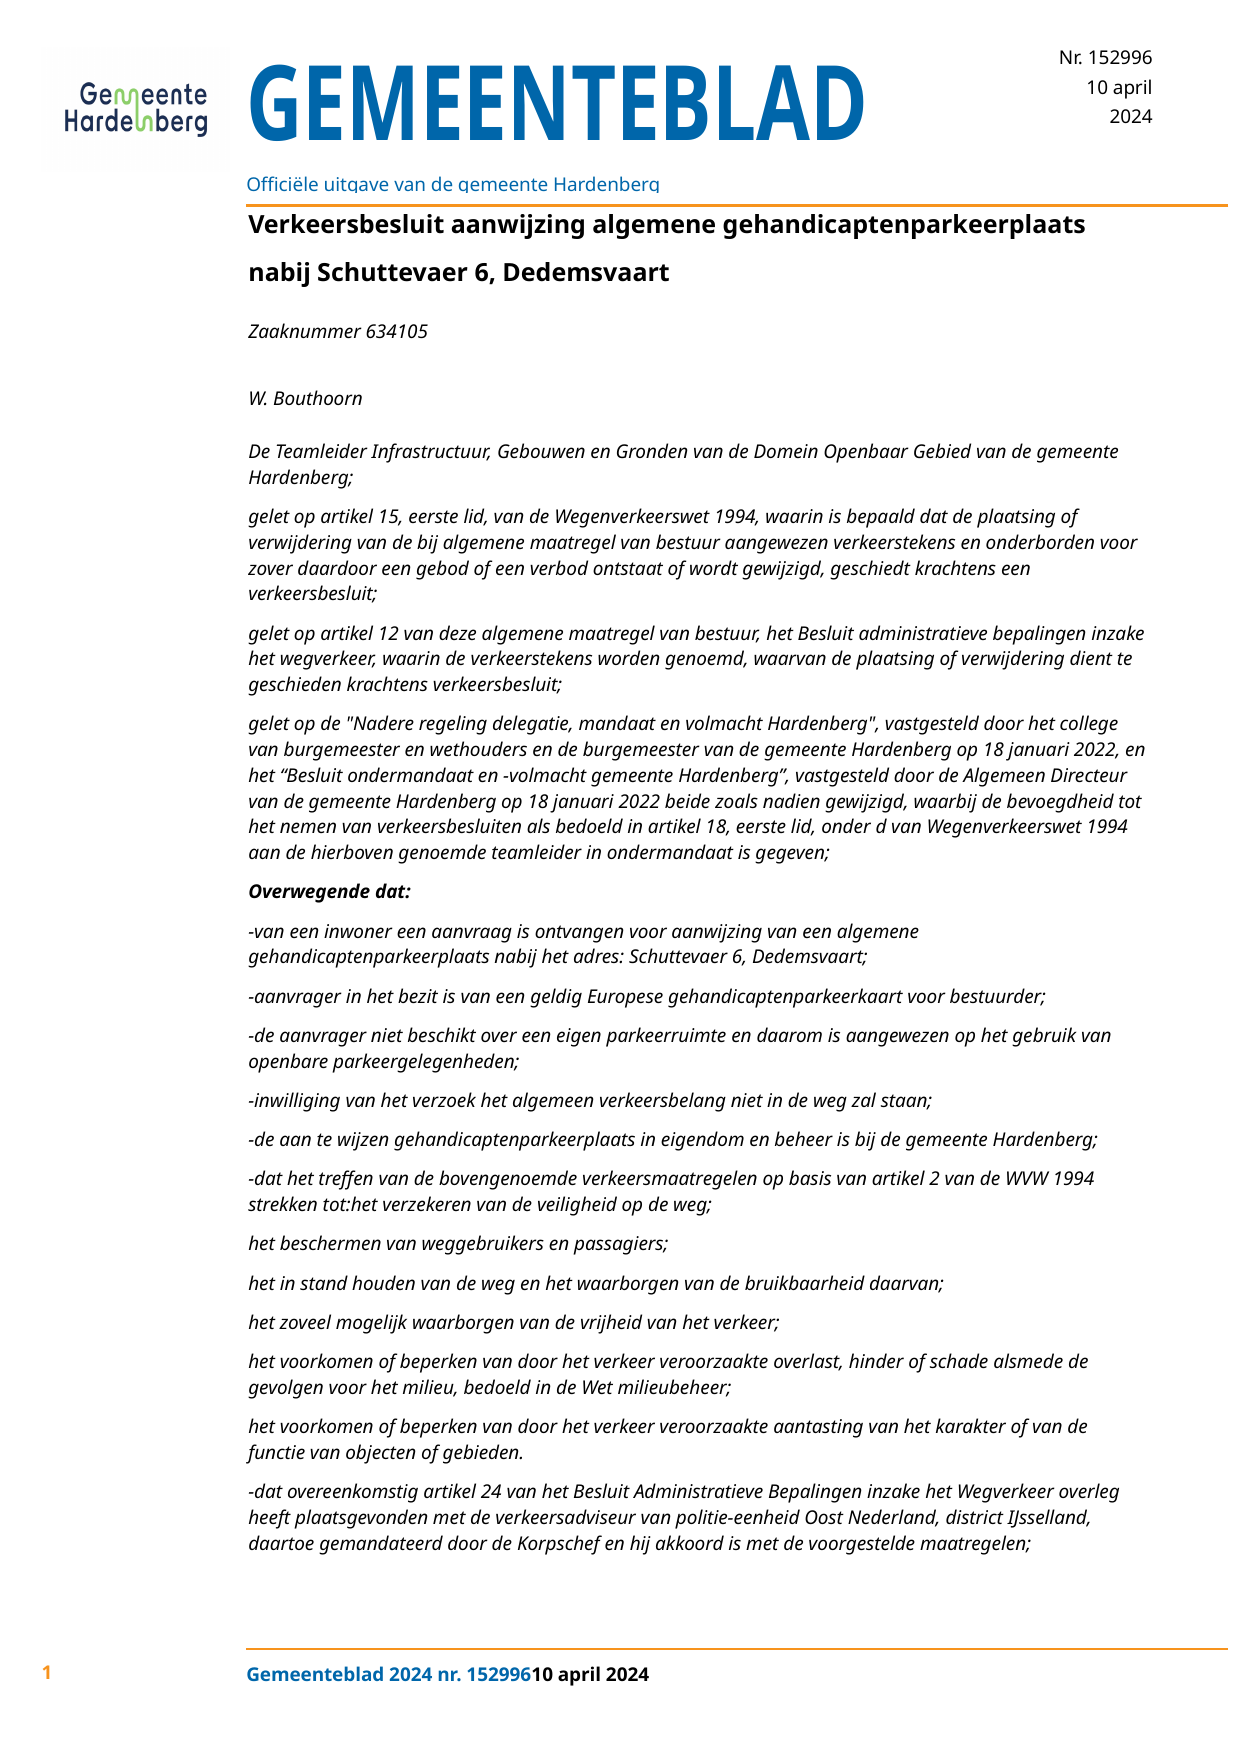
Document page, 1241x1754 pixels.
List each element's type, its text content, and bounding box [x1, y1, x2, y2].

text -aanvrager in het bezit is van een geldig Europese gehandicaptenparkeerkaart voor bestuurder; [248, 983, 1152, 1008]
text -dat overeenkomstig artikel 24 van het Besluit Administratieve Bepalingen inzake het Wegverkeer overleg heeft plaatsgevonden met de verkeersadviseur van politie-eenheid Oost Nederland, district IJsselland, daartoe gemandateerd door de Korpschef en hij akkoord is met de voorgestelde maatregelen; [248, 1478, 1152, 1556]
text het zoveel mogelijk waarborgen van de vrijheid van het verkeer; [248, 1309, 1152, 1335]
text -de aan te wijzen gehandicaptenparkeerplaats in eigendom en beheer is bij de gemeente Hardenberg; [248, 1126, 1152, 1152]
text gelet op artikel 12 van deze algemene maatregel van bestuur, het Besluit administratieve bepalingen inzake het wegverkeer, waarin de verkeerstekens worden genoemd, waarvan de plaatsing of verwijdering dient te geschieden krachtens verkeersbesluit; [248, 620, 1152, 697]
text -de aanvrager niet beschikt over een eigen parkeerruimte en daarom is aangewezen op het gebruik van openbare parkeergelegenheden; [248, 1022, 1152, 1073]
text Verkeersbesluit aanwijzing algemene gehandicaptenparkeerplaats nabij Schuttevaer 6, Dedemsvaart [248, 207, 1152, 288]
text het voorkomen of beperken van door het verkeer veroorzaakte overlast, hinder of schade alsmede de gevolgen voor het milieu, bedoeld in de Wet milieubeheer; [248, 1348, 1152, 1400]
text W. Bouthoorn [248, 386, 1152, 411]
text Overwegende dat: [248, 878, 1152, 904]
text -inwilliging van het verzoek het algemeen verkeersbelang niet in de weg zal staan; [248, 1087, 1152, 1113]
text Zaaknummer 634105 [248, 318, 1152, 344]
text gelet op artikel 15, eerste lid, van de Wegenverkeerswet 1994, waarin is bepaald dat de plaatsing of verwijdering van de bij algemene maatregel van bestuur aangewezen verkeerstekens en onderborden voor zover daardoor een gebod of een verbod ontstaat of wordt gewijzigd, geschiedt krachtens een verkeersbesluit; [248, 503, 1152, 606]
text het beschermen van weggebruikers en passagiers; [248, 1231, 1152, 1256]
text het voorkomen of beperken van door het verkeer veroorzaakte aantasting van het karakter of van de functie van objecten of gebieden. [248, 1413, 1152, 1465]
text het in stand houden van de weg en het waarborgen van de bruikbaarheid daarvan; [248, 1270, 1152, 1296]
picture [41, 47, 231, 172]
text De Teamleider Infrastructuur, Gebouwen en Gronden van de Domein Openbaar Gebied van de gemeente Hardenberg; [248, 438, 1152, 490]
text gelet op de "Nadere regeling delegatie, mandaat en volmacht Hardenberg", vastgesteld door het college van burgemeester en wethouders en de burgemeester van de gemeente Hardenberg op 18 januari 2022, en het “Besluit ondermandaat en -volmacht gemeente Hardenberg”, vastgesteld door de Algemeen Directeur van de gemeente Hardenberg op 18 januari 2022 beide zoals nadien gewijzigd, waarbij de bevoegdheid tot het nemen van verkeersbesluiten als bedoeld in artikel 18, eerste lid, onder d van Wegenverkeerswet 1994 aan de hierboven genoemde teamleider in ondermandaat is gegeven; [248, 711, 1152, 865]
text -van een inwoner een aanvraag is ontvangen voor aanwijzing van een algemene gehandicaptenparkeerplaats nabij het adres: Schuttevaer 6, Dedemsvaart; [248, 918, 1152, 969]
text -dat het treffen van de bovengenoemde verkeersmaatregelen op basis van artikel 2 van de WVW 1994 strekken tot:het verzekeren van de veiligheid op de weg; [248, 1166, 1152, 1217]
